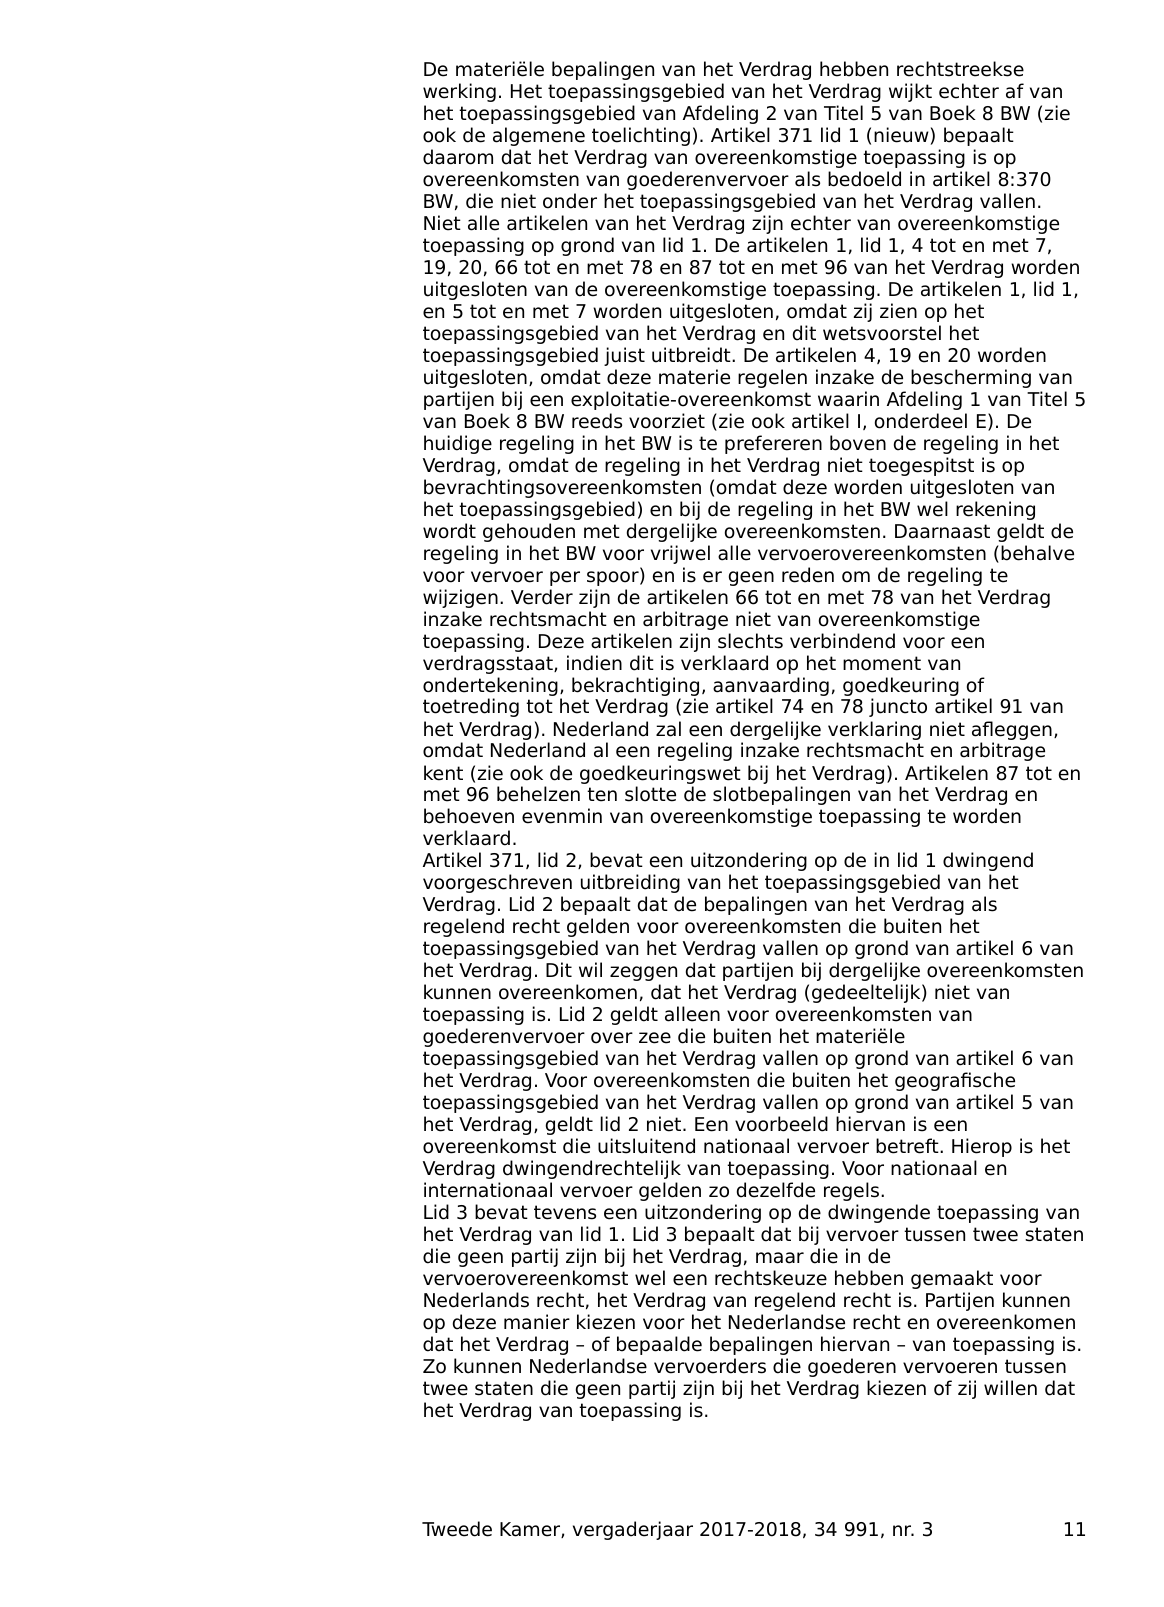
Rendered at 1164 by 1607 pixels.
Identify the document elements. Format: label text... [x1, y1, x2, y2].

text De materiële bepalingen van het Verdrag hebben rechtstreekse werking. Het toepassingsgebied van het Verdrag wijkt echter af van het toepassingsgebied van Afdeling 2 van Titel 5 van Boek 8 BW (zie ook de algemene toelichting). Artikel 371 lid 1 (nieuw) bepaalt daarom dat het Verdrag van overeenkomstige toepassing is op overeenkomsten van goederenvervoer als bedoeld in artikel 8:370 BW, die niet onder het toepassingsgebied van het Verdrag vallen. [422, 59, 1087, 213]
text Lid 3 bevat tevens een uitzondering op de dwingende toepassing van het Verdrag van lid 1. Lid 3 bepaalt dat bij vervoer tussen twee staten die geen partij zijn bij het Verdrag, maar die in de vervoerovereenkomst wel een rechtskeuze hebben gemaakt voor Nederlands recht, het Verdrag van regelend recht is. Partijen kunnen op deze manier kiezen voor het Nederlandse recht en overeenkomen dat het Verdrag – of bepaalde bepalingen hiervan – van toepassing is. Zo kunnen Nederlandse vervoerders die goederen vervoeren tussen twee staten die geen partij zijn bij het Verdrag kiezen of zij willen dat het Verdrag van toepassing is. [422, 1202, 1087, 1422]
text Niet alle artikelen van het Verdrag zijn echter van overeenkomstige toepassing op grond van lid 1. De artikelen 1, lid 1, 4 tot en met 7, 19, 20, 66 tot en met 78 en 87 tot en met 96 van het Verdrag worden uitgesloten van de overeenkomstige toepassing. De artikelen 1, lid 1, en 5 tot en met 7 worden uitgesloten, omdat zij zien op het toepassingsgebied van het Verdrag en dit wetsvoorstel het toepassingsgebied juist uitbreidt. De artikelen 4, 19 en 20 worden uitgesloten, omdat deze materie regelen inzake de bescherming van partijen bij een exploitatie-overeenkomst waarin Afdeling 1 van Titel 5 van Boek 8 BW reeds voorziet (zie ook artikel I, onderdeel E). De huidige regeling in het BW is te prefereren boven de regeling in het Verdrag, omdat de regeling in het Verdrag niet toegespitst is op bevrachtingsovereenkomsten (omdat deze worden uitgesloten van het toepassingsgebied) en bij de regeling in het BW wel rekening wordt gehouden met dergelijke overeenkomsten. Daarnaast geldt de regeling in het BW voor vrijwel alle vervoerovereenkomsten (behalve voor vervoer per spoor) en is er geen reden om de regeling te wijzigen. Verder zijn de artikelen 66 tot en met 78 van het Verdrag inzake rechtsmacht en arbitrage niet van overeenkomstige toepassing. Deze artikelen zijn slechts verbindend voor een verdragsstaat, indien dit is verklaard op het moment van ondertekening, bekrachtiging, aanvaarding, goedkeuring of toetreding tot het Verdrag (zie artikel 74 en 78 juncto artikel 91 van het Verdrag). Nederland zal een dergelijke verklaring niet afleggen, omdat Nederland al een regeling inzake rechtsmacht en arbitrage kent (zie ook de goedkeuringswet bij het Verdrag). Artikelen 87 tot en met 96 behelzen ten slotte de slotbepalingen van het Verdrag en behoeven evenmin van overeenkomstige toepassing te worden verklaard. [422, 213, 1087, 850]
text Artikel 371, lid 2, bevat een uitzondering op de in lid 1 dwingend voorgeschreven uitbreiding van het toepassingsgebied van het Verdrag. Lid 2 bepaalt dat de bepalingen van het Verdrag als regelend recht gelden voor overeenkomsten die buiten het toepassingsgebied van het Verdrag vallen op grond van artikel 6 van het Verdrag. Dit wil zeggen dat partijen bij dergelijke overeenkomsten kunnen overeenkomen, dat het Verdrag (gedeeltelijk) niet van toepassing is. Lid 2 geldt alleen voor overeenkomsten van goederenvervoer over zee die buiten het materiële toepassingsgebied van het Verdrag vallen op grond van artikel 6 van het Verdrag. Voor overeenkomsten die buiten het geografische toepassingsgebied van het Verdrag vallen op grond van artikel 5 van het Verdrag, geldt lid 2 niet. Een voorbeeld hiervan is een overeenkomst die uitsluitend nationaal vervoer betreft. Hierop is het Verdrag dwingendrechtelijk van toepassing. Voor nationaal en internationaal vervoer gelden zo dezelfde regels. [422, 850, 1087, 1202]
